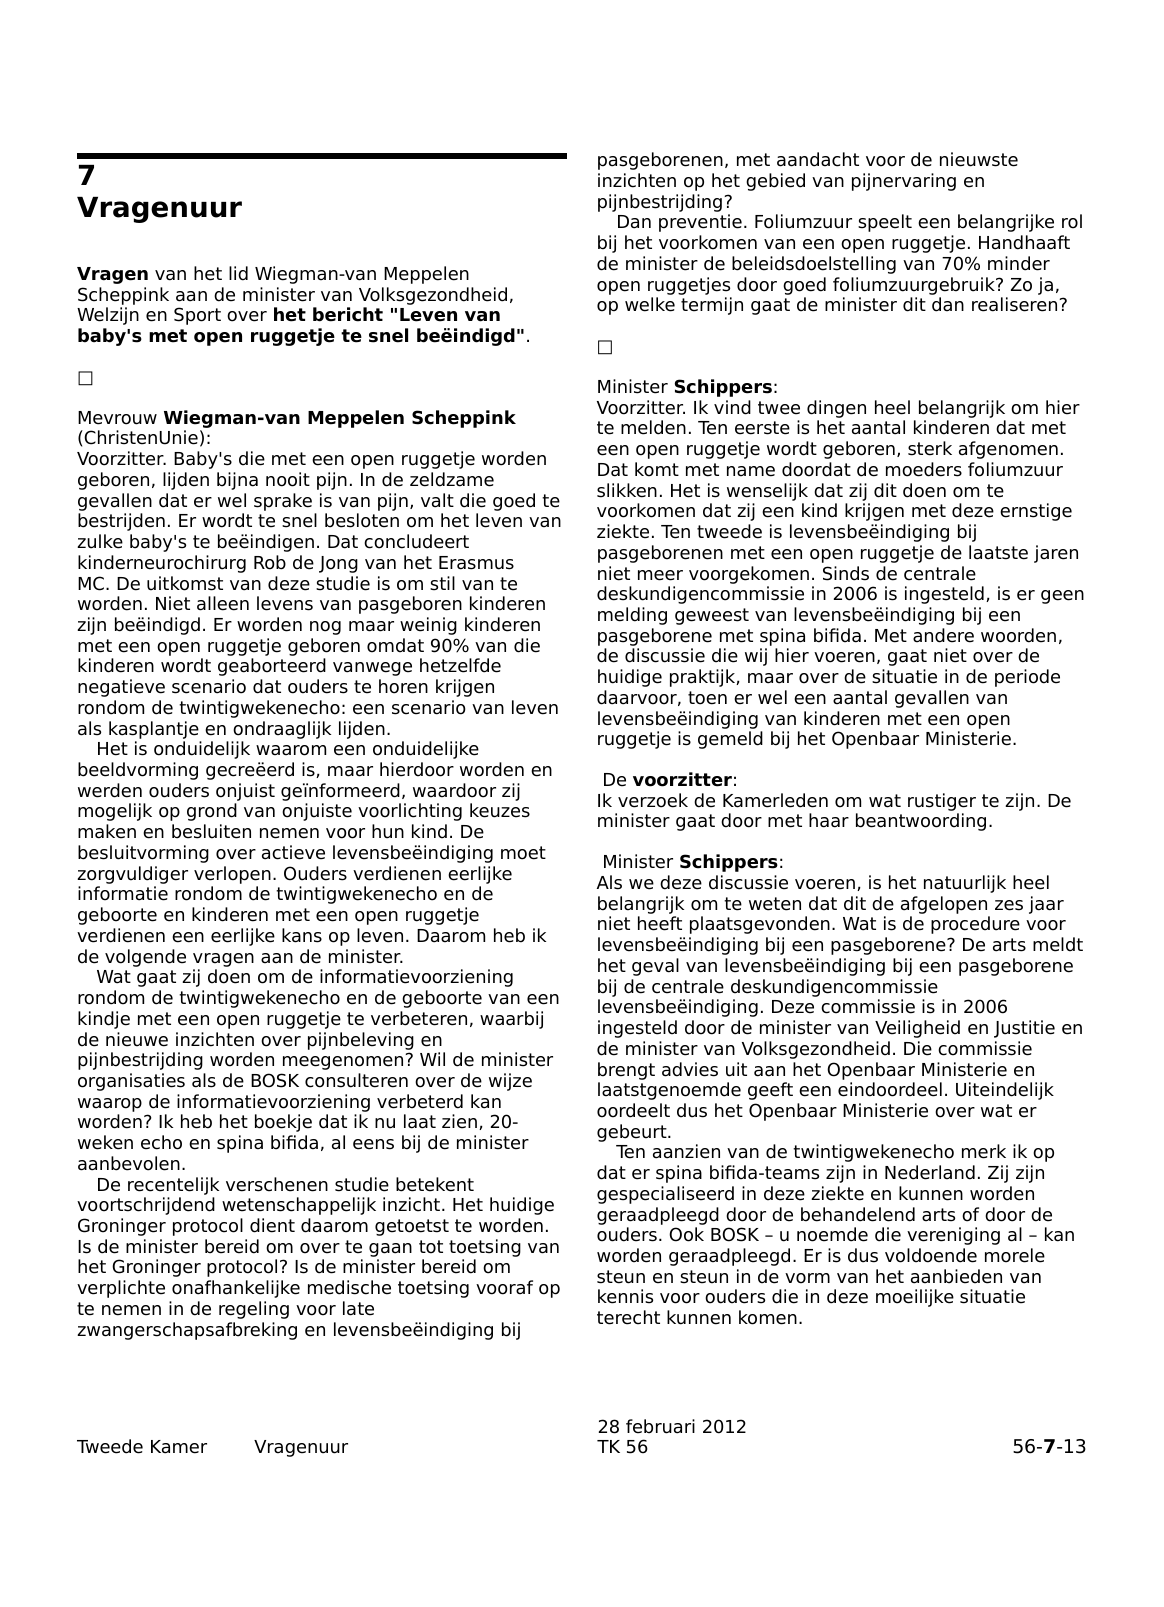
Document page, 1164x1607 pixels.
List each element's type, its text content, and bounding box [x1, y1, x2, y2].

text Voorzitter. Ik vind twee dingen heel belangrijk om hier te melden. Ten eerste is het aantal kinderen dat met een open ruggetje wordt geboren, sterk afgenomen. Dat komt met name doordat de moeders foliumzuur slikken. Het is wenselijk dat zij dit doen om te voorkomen dat zij een kind krijgen met deze ernstige ziekte. Ten tweede is levensbeëindiging bij pasgeborenen met een open ruggetje de laatste jaren niet meer voorgekomen. Sinds de centrale deskundigencommissie in 2006 is ingesteld, is er geen melding geweest van levensbeëindiging bij een pasgeborene met spina bifida. Met andere woorden, de discussie die wij hier voeren, gaat niet over de huidige praktijk, maar over de situatie in de periode daarvoor, toen er wel een aantal gevallen van levensbeëindiging van kinderen met een open ruggetje is gemeld bij het Openbaar Ministerie. [596, 397, 1087, 750]
text Als we deze discussie voeren, is het natuurlijk heel belangrijk om te weten dat dit de afgelopen zes jaar niet heeft plaatsgevonden. Wat is de procedure voor levensbeëindiging bij een pasgeborene? De arts meldt het geval van levensbeëindiging bij een pasgeborene bij de centrale deskundigencommissie levensbeëindiging. Deze commissie is in 2006 ingesteld door de minister van Veiligheid en Justitie en de minister van Volksgezondheid. Die commissie brengt advies uit aan het Openbaar Ministerie en laatstgenoemde geeft een eindoordeel. Uiteindelijk oordeelt dus het Openbaar Ministerie over wat er gebeurt. [596, 873, 1087, 1142]
text De recentelijk verschenen studie betekent voortschrijdend wetenschappelijk inzicht. Het huidige Groninger protocol dient daarom getoetst te worden. Is de minister bereid om over te gaan tot toetsing van het Groninger protocol? Is de minister bereid om verplichte onafhankelijke medische toetsing vooraf op te nemen in de regeling voor late zwangerschapsafbreking en levensbeëindiging bij [77, 1174, 567, 1340]
text □ [77, 367, 567, 387]
text Ten aanzien van de twintigwekenecho merk ik op dat er spina bifida-teams zijn in Nederland. Zij zijn gespecialiseerd in deze ziekte en kunnen worden geraadpleegd door de behandelend arts of door de ouders. Ook BOSK – u noemde die vereniging al – kan worden geraadpleegd. Er is dus voldoende morele steun en steun in de vorm van het aanbieden van kennis voor ouders die in deze moeilijke situatie terecht kunnen komen. [596, 1142, 1087, 1329]
text Voorzitter. Baby's die met een open ruggetje worden geboren, lijden bijna nooit pijn. In de zeldzame gevallen dat er wel sprake is van pijn, valt die goed te bestrijden. Er wordt te snel besloten om het leven van zulke baby's te beëindigen. Dat concludeert kinderneurochirurg Rob de Jong van het Erasmus MC. De uitkomst van deze studie is om stil van te worden. Niet alleen levens van pasgeboren kinderen zijn beëindigd. Er worden nog maar weinig kinderen met een open ruggetje geboren omdat 90% van die kinderen wordt geaborteerd vanwege hetzelfde negatieve scenario dat ouders te horen krijgen rondom de twintigwekenecho: een scenario van leven als kasplantje en ondraaglijk lijden. [77, 449, 567, 739]
text Vragen van het lid Wiegman-van Meppelen Scheppink aan de minister van Volksgezondheid, Welzijn en Sport over het bericht "Leven van baby's met open ruggetje te snel beëindigd". [77, 264, 567, 347]
text □ [596, 336, 1087, 357]
text Mevrouw Wiegman-van Meppelen Scheppink (ChristenUnie): [77, 407, 567, 449]
text Minister Schippers: [596, 852, 1087, 873]
text pasgeborenen, met aandacht voor de nieuwste inzichten op het gebied van pijnervaring en pijnbestrijding? [596, 150, 1087, 212]
text Wat gaat zij doen om de informatievoorziening rondom de twintigwekenecho en de geboorte van een kindje met een open ruggetje te verbeteren, waarbij de nieuwe inzichten over pijnbeleving en pijnbestrijding worden meegenomen? Wil de minister organisaties als de BOSK consulteren over de wijze waarop de informatievoorziening verbeterd kan worden? Ik heb het boekje dat ik nu laat zien, 20-weken echo en spina bifida, al eens bij de minister aanbevolen. [77, 967, 567, 1174]
title 7 Vragenuur [77, 159, 567, 224]
text De voorzitter: [596, 770, 1087, 791]
text Dan preventie. Foliumzuur speelt een belangrijke rol bij het voorkomen van een open ruggetje. Handhaaft de minister de beleidsdoelstelling van 70% minder open ruggetjes door goed foliumzuurgebruik? Zo ja, op welke termijn gaat de minister dit dan realiseren? [596, 212, 1087, 316]
text Minister Schippers: [596, 377, 1087, 397]
text Ik verzoek de Kamerleden om wat rustiger te zijn. De minister gaat door met haar beantwoording. [596, 791, 1087, 832]
text Het is onduidelijk waarom een onduidelijke beeldvorming gecreëerd is, maar hierdoor worden en werden ouders onjuist geïnformeerd, waardoor zij mogelijk op grond van onjuiste voorlichting keuzes maken en besluiten nemen voor hun kind. De besluitvorming over actieve levensbeëindiging moet zorgvuldiger verlopen. Ouders verdienen eerlijke informatie rondom de twintigwekenecho en de geboorte en kinderen met een open ruggetje verdienen een eerlijke kans op leven. Daarom heb ik de volgende vragen aan de minister. [77, 739, 567, 967]
